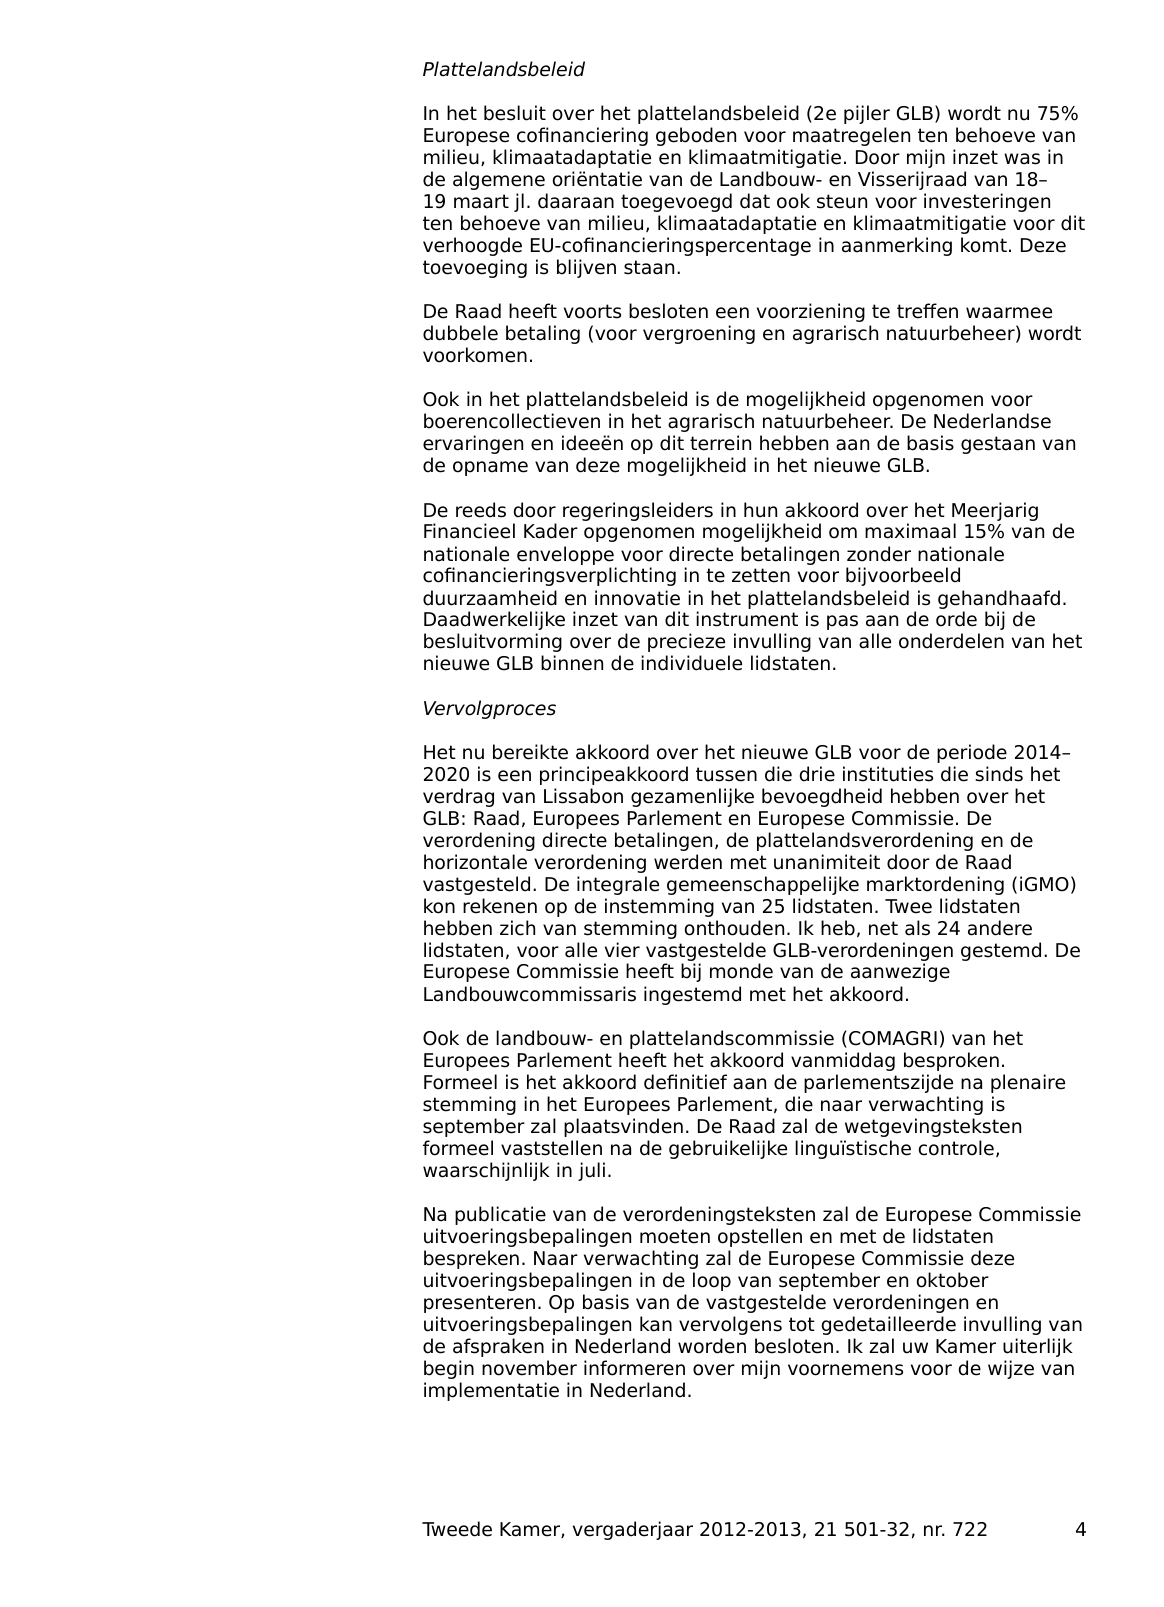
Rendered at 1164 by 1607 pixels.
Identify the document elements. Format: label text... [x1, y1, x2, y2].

text De reeds door regeringsleiders in hun akkoord over het Meerjarig Financieel Kader opgenomen mogelijkheid om maximaal 15% van de nationale enveloppe voor directe betalingen zonder nationale cofinancieringsverplichting in te zetten voor bijvoorbeeld duurzaamheid en innovatie in het plattelandsbeleid is gehandhaafd. Daadwerkelijke inzet van dit instrument is pas aan de orde bij de besluitvorming over de precieze invulling van alle onderdelen van het nieuwe GLB binnen de individuele lidstaten. [422, 499, 1087, 675]
text Na publicatie van de verordeningsteksten zal de Europese Commissie uitvoeringsbepalingen moeten opstellen en met de lidstaten bespreken. Naar verwachting zal de Europese Commissie deze uitvoeringsbepalingen in de loop van september en oktober presenteren. Op basis van de vastgestelde verordeningen en uitvoeringsbepalingen kan vervolgens tot gedetailleerde invulling van de afspraken in Nederland worden besloten. Ik zal uw Kamer uiterlijk begin november informeren over mijn voornemens voor de wijze van implementatie in Nederland. [422, 1204, 1087, 1401]
text In het besluit over het plattelandsbeleid (2e pijler GLB) wordt nu 75% Europese cofinanciering geboden voor maatregelen ten behoeve van milieu, klimaatadaptatie en klimaatmitigatie. Door mijn inzet was in de algemene oriëntatie van de Landbouw- en Visserijraad van 18–19 maart jl. daaraan toegevoegd dat ook steun voor investeringen ten behoeve van milieu, klimaatadaptatie en klimaatmitigatie voor dit verhoogde EU-cofinancieringspercentage in aanmerking komt. Deze toevoeging is blijven staan. [422, 103, 1087, 279]
text Ook de landbouw- en plattelandscommissie (COMAGRI) van het Europees Parlement heeft het akkoord vanmiddag besproken. Formeel is het akkoord definitief aan de parlementszijde na plenaire stemming in het Europees Parlement, die naar verwachting is september zal plaatsvinden. De Raad zal de wetgevingsteksten formeel vaststellen na de gebruikelijke linguïstische controle, waarschijnlijk in juli. [422, 1028, 1087, 1181]
text De Raad heeft voorts besloten een voorziening te treffen waarmee dubbele betaling (voor vergroening en agrarisch natuurbeheer) wordt voorkomen. [422, 301, 1087, 367]
subtitle Vervolgproces [422, 697, 1087, 719]
text Ook in het plattelandsbeleid is de mogelijkheid opgenomen voor boerencollectieven in het agrarisch natuurbeheer. De Nederlandse ervaringen en ideeën op dit terrein hebben aan de basis gestaan van de opname van deze mogelijkheid in het nieuwe GLB. [422, 389, 1087, 477]
subtitle Plattelandsbeleid [422, 59, 1087, 81]
text Het nu bereikte akkoord over het nieuwe GLB voor de periode 2014–2020 is een principeakkoord tussen die drie instituties die sinds het verdrag van Lissabon gezamenlijke bevoegdheid hebben over het GLB: Raad, Europees Parlement en Europese Commissie. De verordening directe betalingen, de plattelandsverordening en de horizontale verordening werden met unanimiteit door de Raad vastgesteld. De integrale gemeenschappelijke marktordening (iGMO) kon rekenen op de instemming van 25 lidstaten. Twee lidstaten hebben zich van stemming onthouden. Ik heb, net als 24 andere lidstaten, voor alle vier vastgestelde GLB-verordeningen gestemd. De Europese Commissie heeft bij monde van de aanwezige Landbouwcommissaris ingestemd met het akkoord. [422, 742, 1087, 1005]
